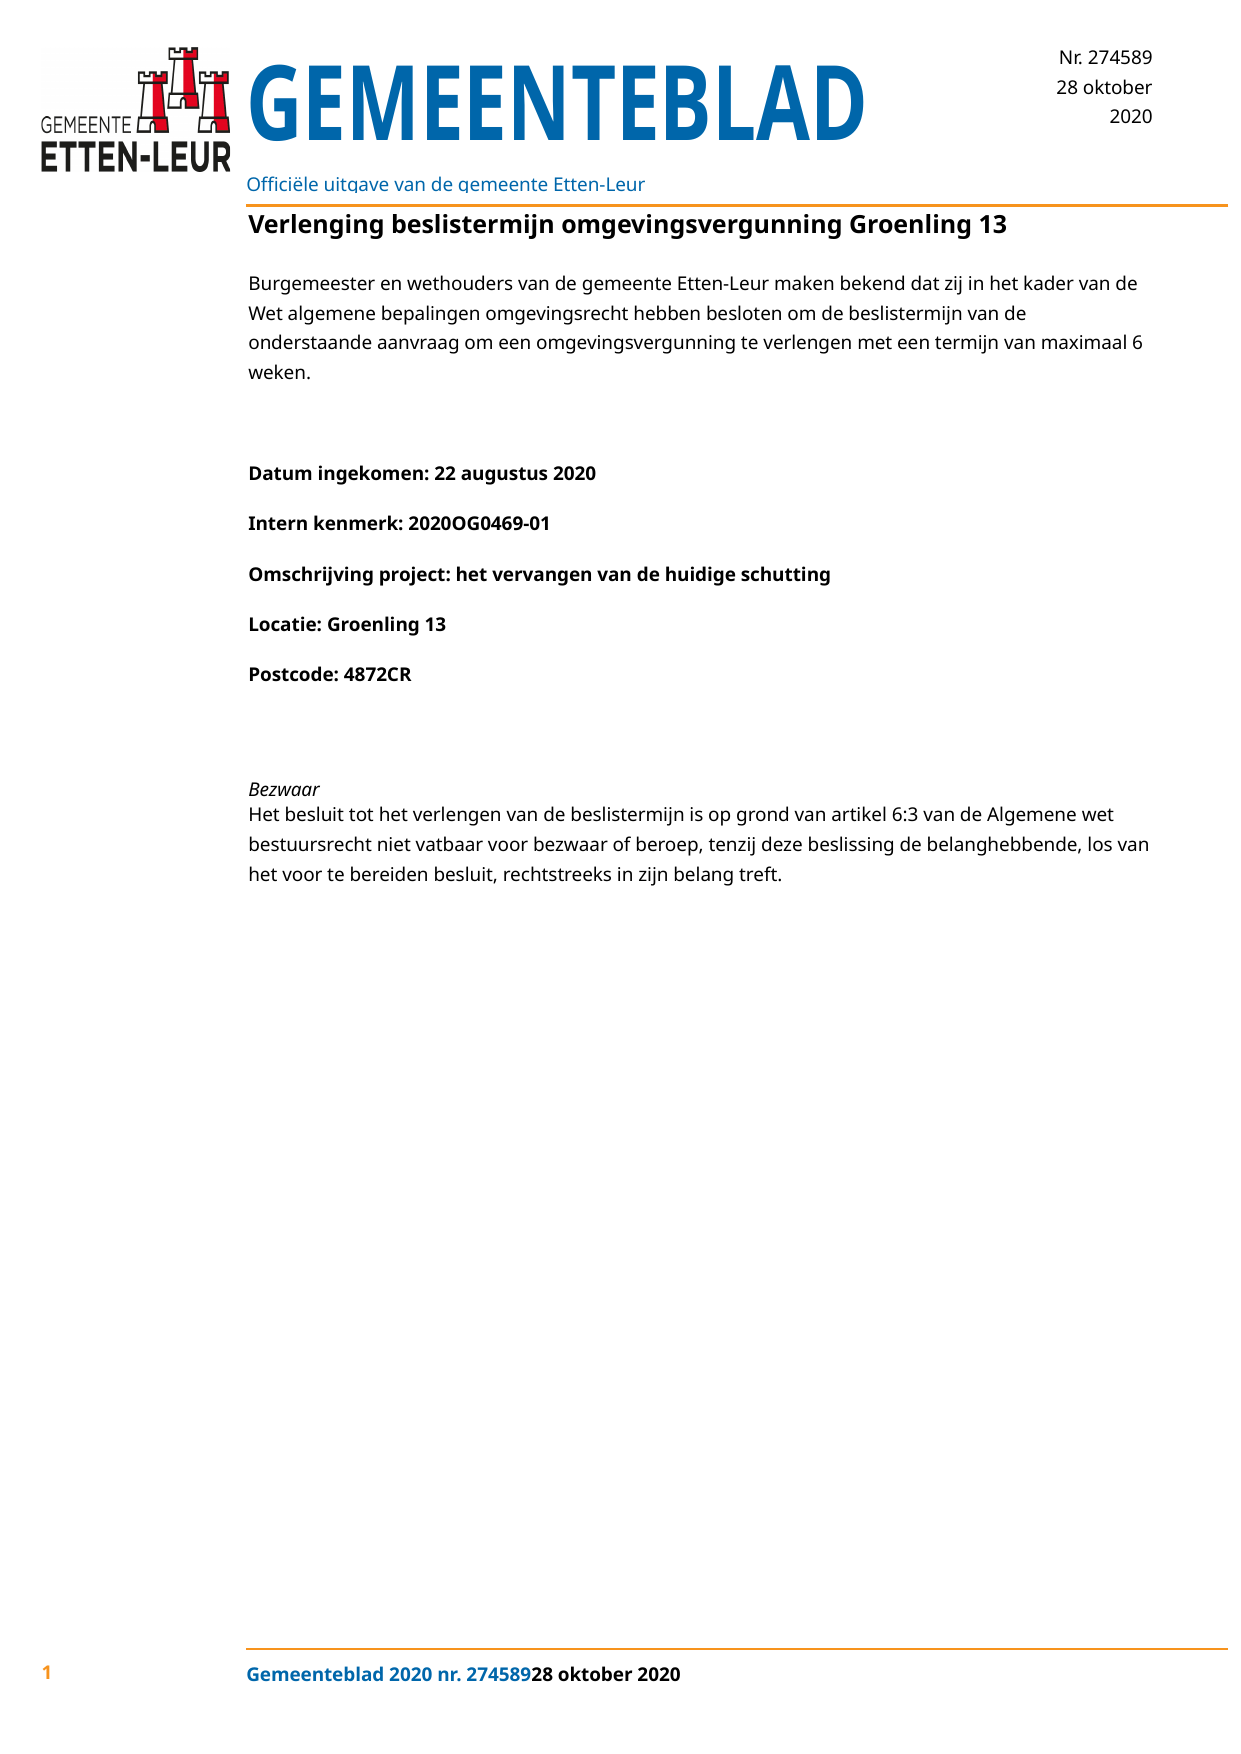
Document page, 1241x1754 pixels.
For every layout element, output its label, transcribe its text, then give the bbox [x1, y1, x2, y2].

text Verlenging beslistermijn omgevingsvergunning Groenling 13 [248, 207, 1152, 241]
text Locatie: Groenling 13 [248, 611, 1152, 637]
text Het besluit tot het verlengen van de beslistermijn is op grond van artikel 6:3 van de Algemene wet bestuursrecht niet vatbaar voor bezwaar of beroep, tenzij deze beslissing de belanghebbende, los van het voor te bereiden besluit, rechtstreeks in zijn belang treft. [248, 802, 1152, 887]
text Omschrijving project: het vervangen van de huidige schutting [248, 561, 1152, 586]
text Bezwaar [248, 776, 1152, 802]
text Datum ingekomen: 22 augustus 2020 [248, 460, 1152, 486]
text Intern kenmerk: 2020OG0469-01 [248, 510, 1152, 536]
text Burgemeester en wethouders van de gemeente Etten-Leur maken bekend dat zij in het kader van de Wet algemene bepalingen omgevingsrecht hebben besloten om de beslistermijn van de onderstaande aanvraag om een omgevingsvergunning te verlengen met een termijn van maximaal 6 weken. [248, 270, 1152, 385]
picture [41, 47, 231, 172]
text Postcode: 4872CR [248, 662, 1152, 687]
